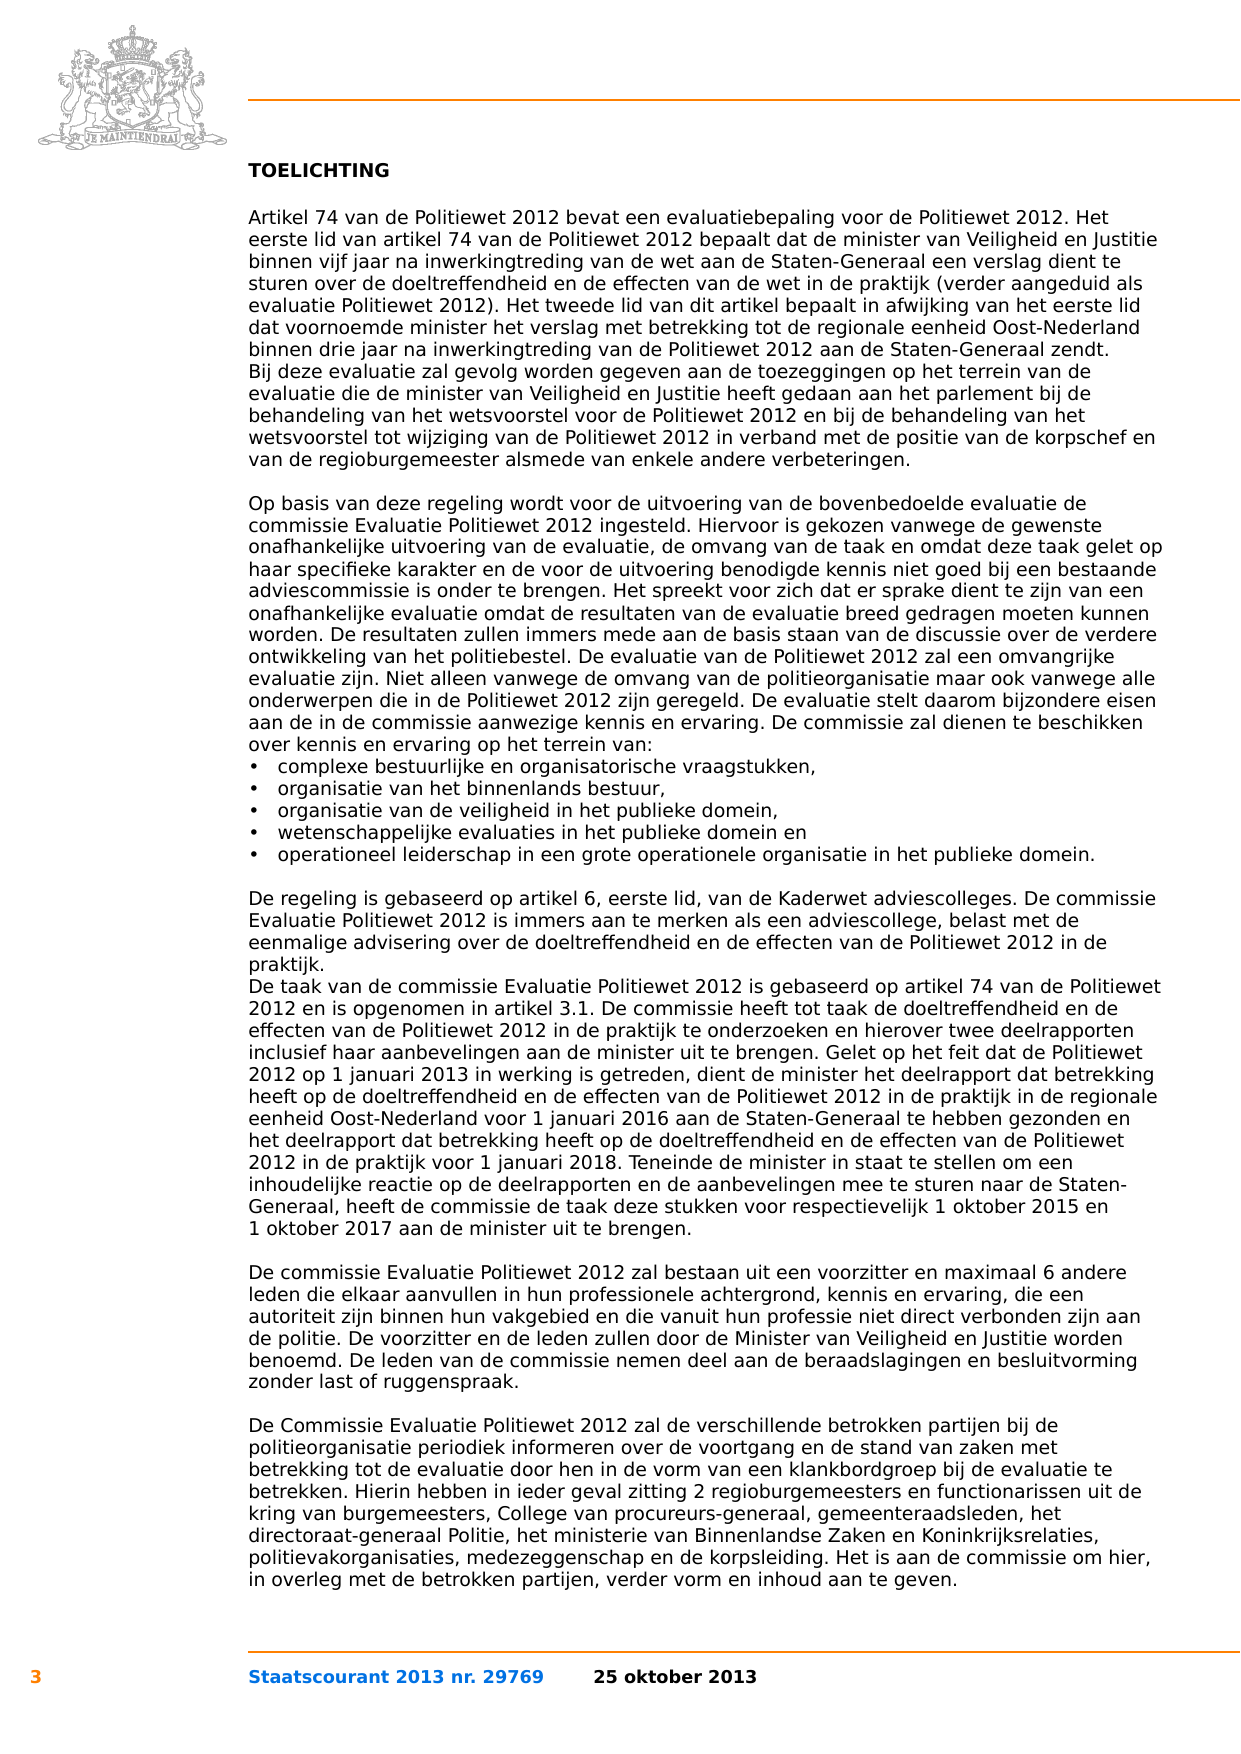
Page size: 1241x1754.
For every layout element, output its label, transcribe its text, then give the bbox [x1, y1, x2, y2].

text Artikel 74 van de Politiewet 2012 bevat een evaluatiebepaling voor de Politiewet 2012. Het eerste lid van artikel 74 van de Politiewet 2012 bepaalt dat de minister van Veiligheid en Justitie binnen vijf jaar na inwerkingtreding van de wet aan de Staten-Generaal een verslag dient te sturen over de doeltreffendheid en de effecten van de wet in de praktijk (verder aangeduid als evaluatie Politiewet 2012). Het tweede lid van dit artikel bepaalt in afwijking van het eerste lid dat voornoemde minister het verslag met betrekking tot de regionale eenheid Oost-Nederland binnen drie jaar na inwerkingtreding van de Politiewet 2012 aan de Staten-Generaal zendt. [248, 207, 1163, 361]
subtitle TOELICHTING [248, 160, 1163, 182]
picture [38, 25, 227, 150]
text • operationeel leiderschap in een grote operationele organisatie in het publieke domein. [248, 844, 1163, 866]
text • organisatie van het binnenlands bestuur, [248, 778, 1163, 800]
text De taak van de commissie Evaluatie Politiewet 2012 is gebaseerd op artikel 74 van de Politiewet 2012 en is opgenomen in artikel 3.1. De commissie heeft tot taak de doeltreffendheid en de effecten van de Politiewet 2012 in de praktijk te onderzoeken en hierover twee deelrapporten inclusief haar aanbevelingen aan de minister uit te brengen. Gelet op het feit dat de Politiewet 2012 op 1 januari 2013 in werking is getreden, dient de minister het deelrapport dat betrekking heeft op de doeltreffendheid en de effecten van de Politiewet 2012 in de praktijk in de regionale eenheid Oost-Nederland voor 1 januari 2016 aan de Staten-Generaal te hebben gezonden en het deelrapport dat betrekking heeft op de doeltreffendheid en de effecten van de Politiewet 2012 in de praktijk voor 1 januari 2018. Teneinde de minister in staat te stellen om een inhoudelijke reactie op de deelrapporten en de aanbevelingen mee te sturen naar de Staten-Generaal, heeft de commissie de taak deze stukken voor respectievelijk 1 oktober 2015 en 1 oktober 2017 aan de minister uit te brengen. [248, 976, 1163, 1240]
text De regeling is gebaseerd op artikel 6, eerste lid, van de Kaderwet adviescolleges. De commissie Evaluatie Politiewet 2012 is immers aan te merken als een adviescollege, belast met de eenmalige advisering over de doeltreffendheid en de effecten van de Politiewet 2012 in de praktijk. [248, 888, 1163, 976]
text De commissie Evaluatie Politiewet 2012 zal bestaan uit een voorzitter en maximaal 6 andere leden die elkaar aanvullen in hun professionele achtergrond, kennis en ervaring, die een autoriteit zijn binnen hun vakgebied en die vanuit hun professie niet direct verbonden zijn aan de politie. De voorzitter en de leden zullen door de Minister van Veiligheid en Justitie worden benoemd. De leden van de commissie nemen deel aan de beraadslagingen en besluitvorming zonder last of ruggenspraak. [248, 1262, 1163, 1393]
text Bij deze evaluatie zal gevolg worden gegeven aan de toezeggingen op het terrein van de evaluatie die de minister van Veiligheid en Justitie heeft gedaan aan het parlement bij de behandeling van het wetsvoorstel voor de Politiewet 2012 en bij de behandeling van het wetsvoorstel tot wijziging van de Politiewet 2012 in verband met de positie van de korpschef en van de regioburgemeester alsmede van enkele andere verbeteringen. [248, 361, 1163, 471]
text • organisatie van de veiligheid in het publieke domein, [248, 800, 1163, 822]
text De Commissie Evaluatie Politiewet 2012 zal de verschillende betrokken partijen bij de politieorganisatie periodiek informeren over de voortgang en de stand van zaken met betrekking tot de evaluatie door hen in de vorm van een klankbordgroep bij de evaluatie te betrekken. Hierin hebben in ieder geval zitting 2 regioburgemeesters en functionarissen uit de kring van burgemeesters, College van procureurs-generaal, gemeenteraadsleden, het directoraat-generaal Politie, het ministerie van Binnenlandse Zaken en Koninkrijksrelaties, politievakorganisaties, medezeggenschap en de korpsleiding. Het is aan de commissie om hier, in overleg met de betrokken partijen, verder vorm en inhoud aan te geven. [248, 1415, 1163, 1591]
text • complexe bestuurlijke en organisatorische vraagstukken, [248, 756, 1163, 778]
text Op basis van deze regeling wordt voor de uitvoering van de bovenbedoelde evaluatie de commissie Evaluatie Politiewet 2012 ingesteld. Hiervoor is gekozen vanwege de gewenste onafhankelijke uitvoering van de evaluatie, de omvang van de taak en omdat deze taak gelet op haar specifieke karakter en de voor de uitvoering benodigde kennis niet goed bij een bestaande adviescommissie is onder te brengen. Het spreekt voor zich dat er sprake dient te zijn van een onafhankelijke evaluatie omdat de resultaten van de evaluatie breed gedragen moeten kunnen worden. De resultaten zullen immers mede aan de basis staan van de discussie over de verdere ontwikkeling van het politiebestel. De evaluatie van de Politiewet 2012 zal een omvangrijke evaluatie zijn. Niet alleen vanwege de omvang van de politieorganisatie maar ook vanwege alle onderwerpen die in de Politiewet 2012 zijn geregeld. De evaluatie stelt daarom bijzondere eisen aan de in de commissie aanwezige kennis en ervaring. De commissie zal dienen te beschikken over kennis en ervaring op het terrein van: [248, 492, 1163, 756]
text • wetenschappelijke evaluaties in het publieke domein en [248, 822, 1163, 844]
